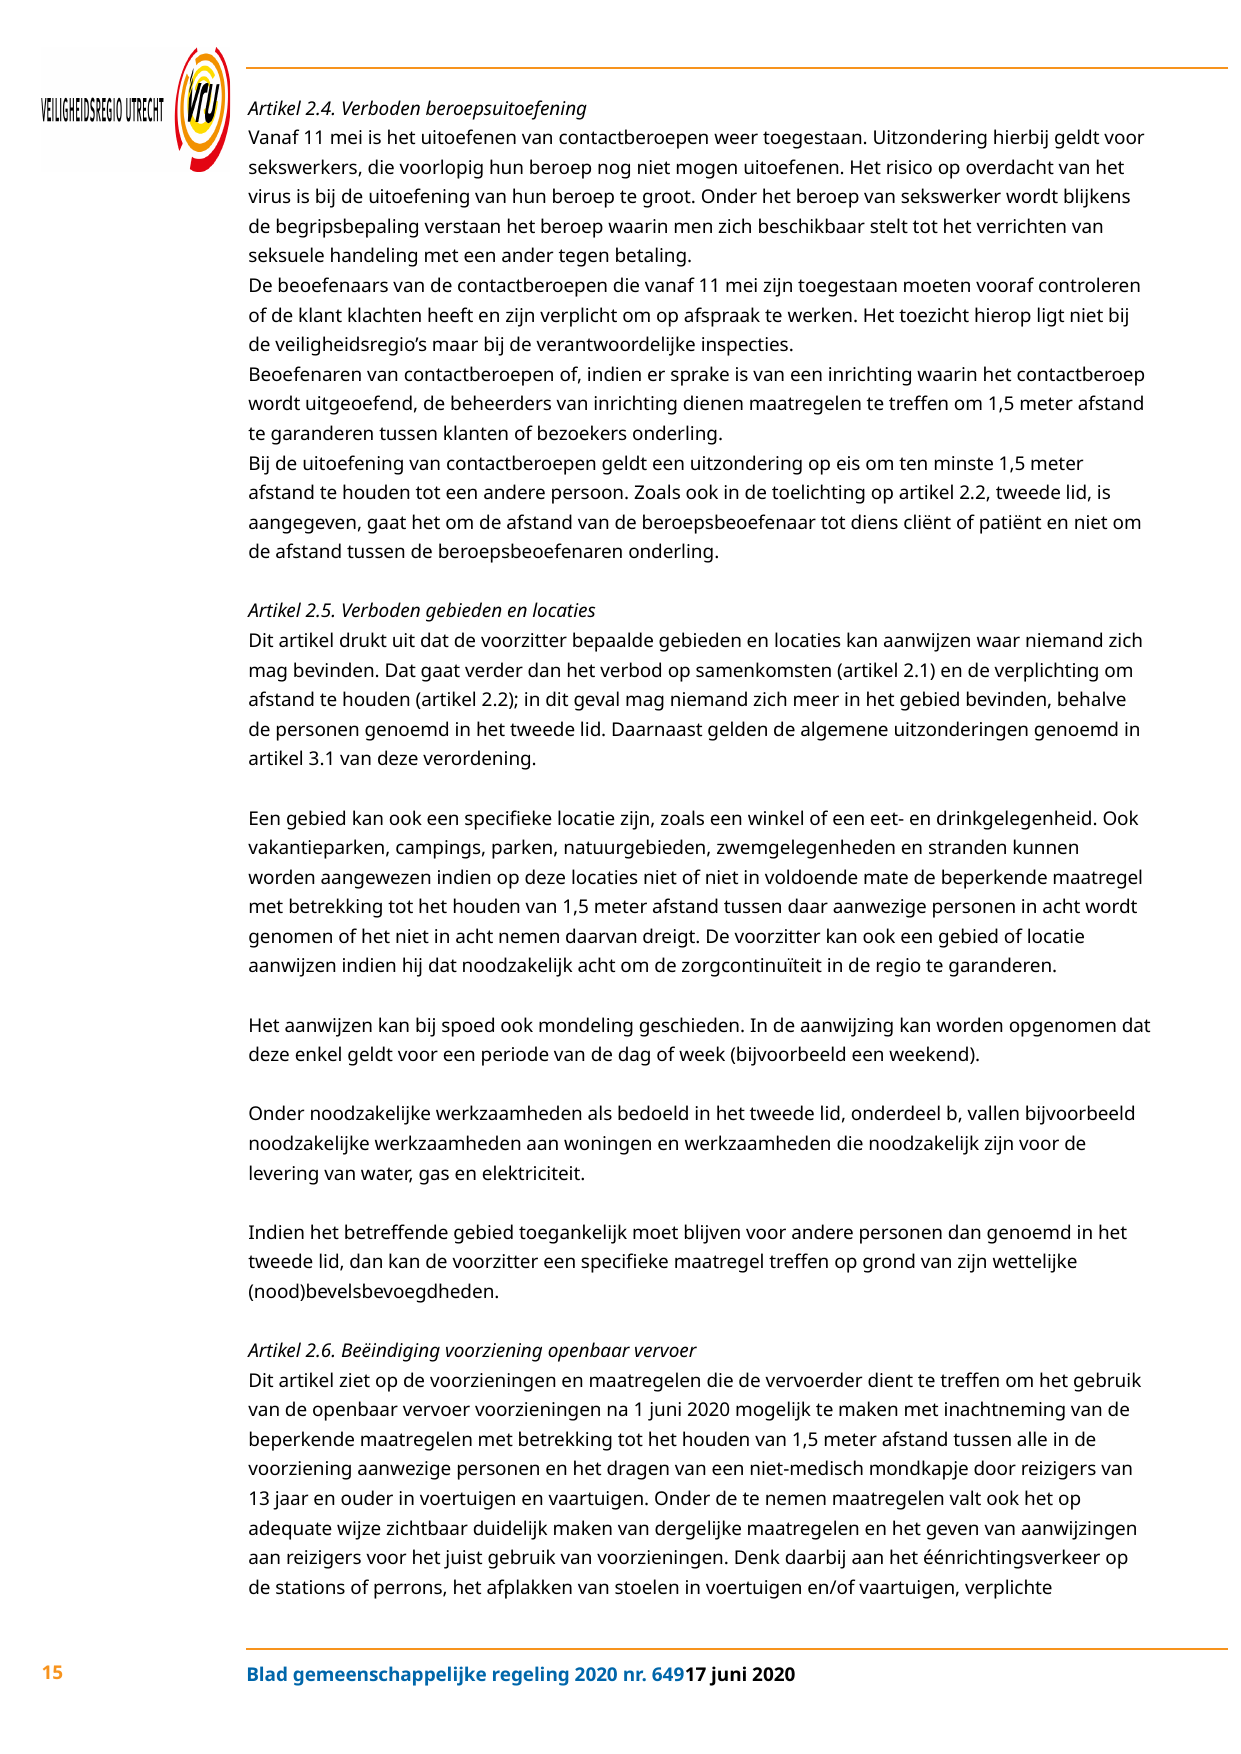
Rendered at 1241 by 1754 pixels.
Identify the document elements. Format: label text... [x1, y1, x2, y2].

text Dit artikel drukt uit dat de voorzitter bepaalde gebieden en locaties kan aanwijzen waar niemand zich mag bevinden. Dat gaat verder dan het verbod op samenkomsten (artikel 2.1) en de verplichting om afstand te houden (artikel 2.2); in dit geval mag niemand zich meer in het gebied bevinden, behalve de personen genoemd in het tweede lid. Daarnaast gelden de algemene uitzonderingen genoemd in artikel 3.1 van deze verordening. [248, 627, 1152, 771]
text Artikel 2.5. Verboden gebieden en locaties [248, 598, 1152, 623]
text Bij de uitoefening van contactberoepen geldt een uitzondering op eis om ten minste 1,5 meter afstand te houden tot een andere persoon. Zoals ook in de toelichting op artikel 2.2, tweede lid, is aangegeven, gaat het om de afstand van de beroepsbeoefenaar tot diens cliënt of patiënt en niet om de afstand tussen de beroepsbeoefenaren onderling. [248, 450, 1152, 564]
text Artikel 2.4. Verboden beroepsuitoefening [248, 95, 1152, 121]
text Indien het betreffende gebied toegankelijk moet blijven voor andere personen dan genoemd in het tweede lid, dan kan de voorzitter een specifieke maatregel treffen op grond van zijn wettelijke (nood)bevelsbevoegdheden. [248, 1219, 1152, 1304]
text Beoefenaren van contactberoepen of, indien er sprake is van een inrichting waarin het contactberoep wordt uitgeoefend, de beheerders van inrichting dienen maatregelen te treffen om 1,5 meter afstand te garanderen tussen klanten of bezoekers onderling. [248, 361, 1152, 446]
text Dit artikel ziet op de voorzieningen en maatregelen die de vervoerder dient te treffen om het gebruik van de openbaar vervoer voorzieningen na 1 juni 2020 mogelijk te maken met inachtneming van de beperkende maatregelen met betrekking tot het houden van 1,5 meter afstand tussen alle in de voorziening aanwezige personen en het dragen van een niet-medisch mondkapje door reizigers van 13 jaar en ouder in voertuigen en vaartuigen. Onder de te nemen maatregelen valt ook het op adequate wijze zichtbaar duidelijk maken van dergelijke maatregelen en het geven van aanwijzingen aan reizigers voor het juist gebruik van voorzieningen. Denk daarbij aan het éénrichtingsverkeer op de stations of perrons, het afplakken van stoelen in voertuigen en/of vaartuigen, verplichte [248, 1367, 1152, 1600]
text Artikel 2.6. Beëindiging voorziening openbaar vervoer [248, 1337, 1152, 1363]
text De beoefenaars van de contactberoepen die vanaf 11 mei zijn toegestaan moeten vooraf controleren of de klant klachten heeft en zijn verplicht om op afspraak te werken. Het toezicht hierop ligt niet bij de veiligheidsregio’s maar bij de verantwoordelijke inspecties. [248, 272, 1152, 357]
text Het aanwijzen kan bij spoed ook mondeling geschieden. In de aanwijzing kan worden opgenomen dat deze enkel geldt voor een periode van de dag of week (bijvoorbeeld een weekend). [248, 1012, 1152, 1067]
picture [41, 47, 231, 172]
text Vanaf 11 mei is het uitoefenen van contactberoepen weer toegestaan. Uitzondering hierbij geldt voor sekswerkers, die voorlopig hun beroep nog niet mogen uitoefenen. Het risico op overdacht van het virus is bij de uitoefening van hun beroep te groot. Onder het beroep van sekswerker wordt blijkens de begripsbepaling verstaan het beroep waarin men zich beschikbaar stelt tot het verrichten van seksuele handeling met een ander tegen betaling. [248, 124, 1152, 268]
text Onder noodzakelijke werkzaamheden als bedoeld in het tweede lid, onderdeel b, vallen bijvoorbeeld noodzakelijke werkzaamheden aan woningen en werkzaamheden die noodzakelijk zijn voor de levering van water, gas en elektriciteit. [248, 1101, 1152, 1186]
text Een gebied kan ook een specifieke locatie zijn, zoals een winkel of een eet- en drinkgelegenheid. Ook vakantieparken, campings, parken, natuurgebieden, zwemgelegenheden en stranden kunnen worden aangewezen indien op deze locaties niet of niet in voldoende mate de beperkende maatregel met betrekking tot het houden van 1,5 meter afstand tussen daar aanwezige personen in acht wordt genomen of het niet in acht nemen daarvan dreigt. De voorzitter kan ook een gebied of locatie aanwijzen indien hij dat noodzakelijk acht om de zorgcontinuïteit in de regio te garanderen. [248, 805, 1152, 978]
